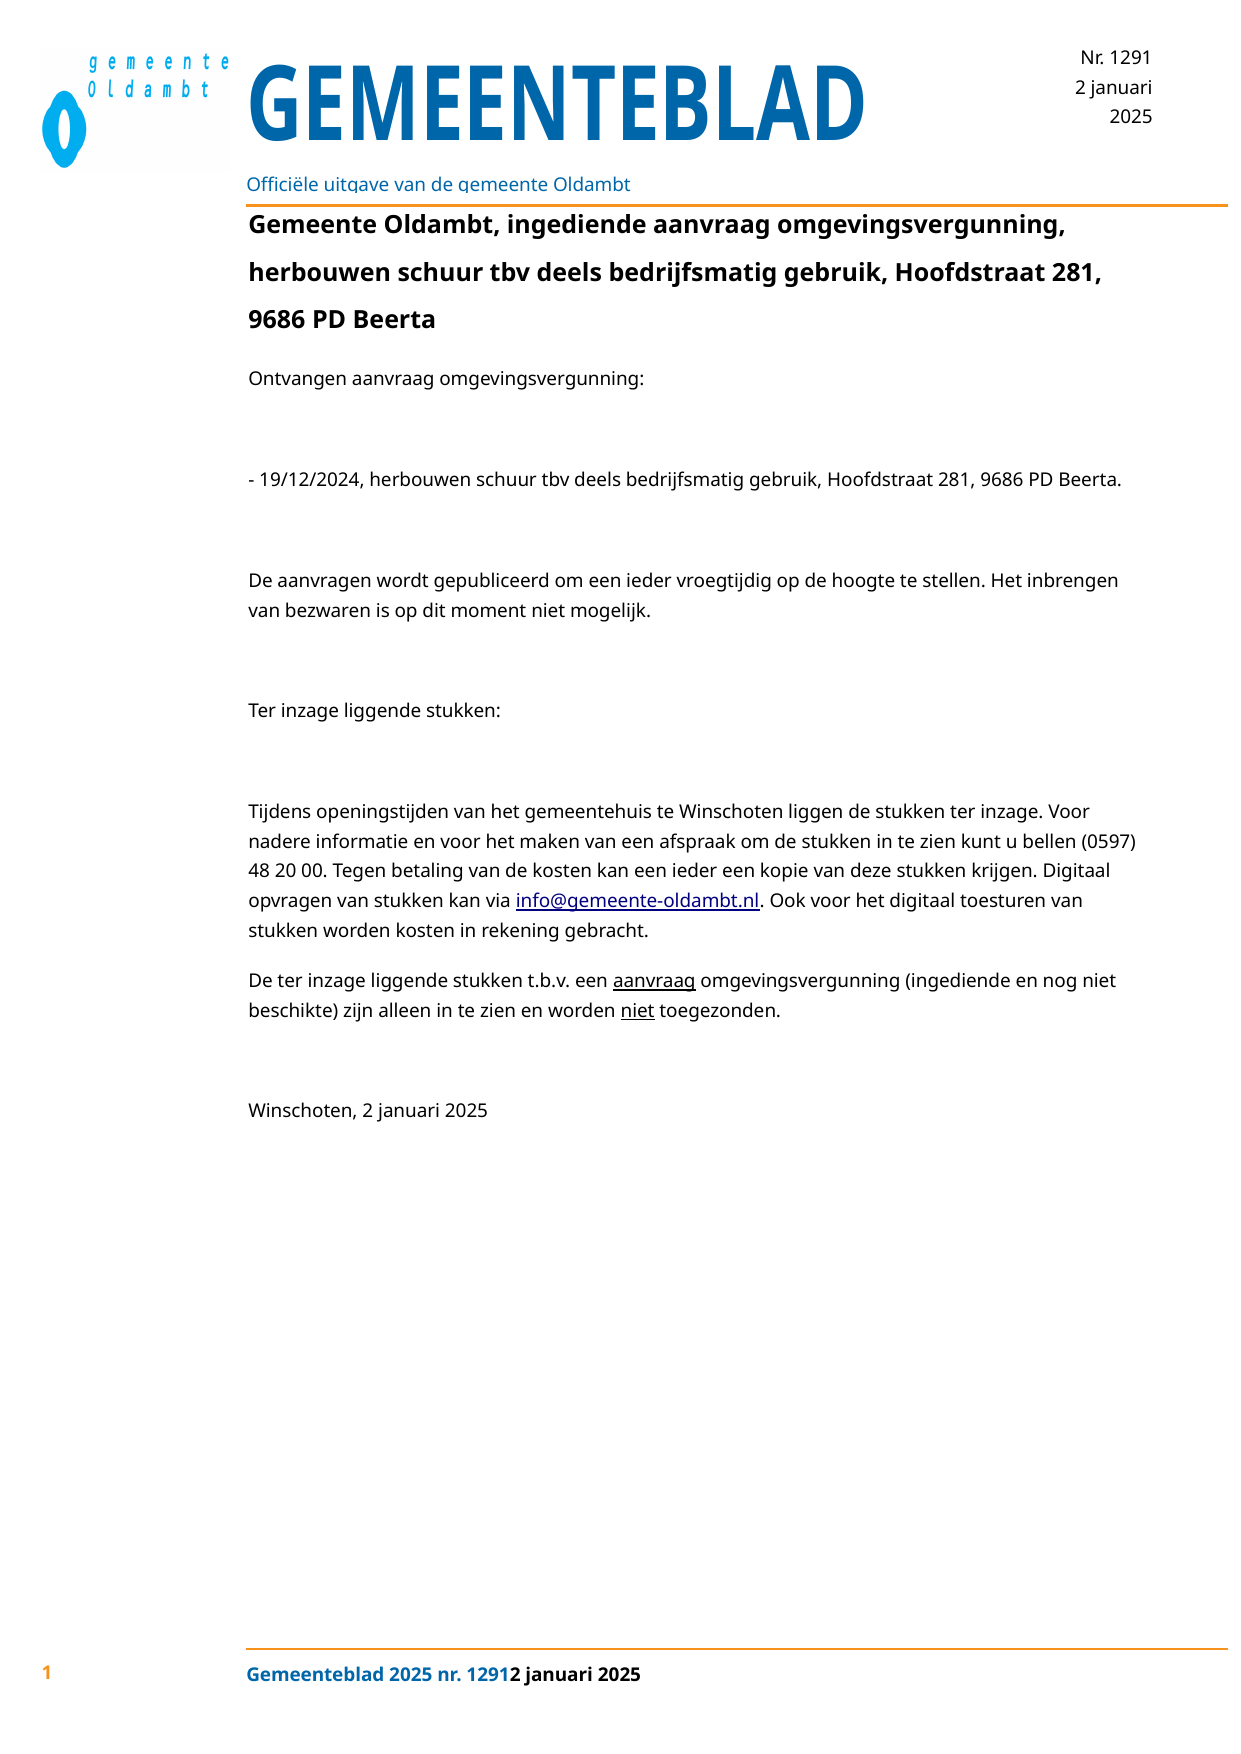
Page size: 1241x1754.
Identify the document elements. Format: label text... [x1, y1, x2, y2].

text Winschoten, 2 januari 2025 [248, 1098, 1152, 1123]
text Ter inzage liggende stukken: [248, 698, 1152, 723]
picture [41, 47, 231, 172]
text De aanvragen wordt gepubliceerd om een ieder vroegtijdig op de hoogte te stellen. Het inbrengen van bezwaren is op dit moment niet mogelijk. [248, 567, 1152, 622]
text Ontvangen aanvraag omgevingsvergunning: [248, 366, 1152, 391]
text Tijdens openingstijden van het gemeentehuis te Winschoten liggen de stukken ter inzage. Voor nadere informatie en voor het maken van een afspraak om de stukken in te zien kunt u bellen (0597) 48 20 00. Tegen betaling van de kosten kan een ieder een kopie van deze stukken krijgen. Digitaal opvragen van stukken kan via info@gemeente-oldambt.nl. Ook voor het digitaal toesturen van stukken worden kosten in rekening gebracht. [248, 798, 1152, 942]
text Gemeente Oldambt, ingediende aanvraag omgevingsvergunning, herbouwen schuur tbv deels bedrijfsmatig gebruik, Hoofdstraat 281, 9686 PD Beerta [248, 207, 1152, 336]
text De ter inzage liggende stukken t.b.v. een aanvraag omgevingsvergunning (ingediende en nog niet beschikte) zijn alleen in te zien en worden niet toegezonden. [248, 967, 1152, 1022]
text - 19/12/2024, herbouwen schuur tbv deels bedrijfsmatig gebruik, Hoofdstraat 281, 9686 PD Beerta. [248, 466, 1152, 492]
